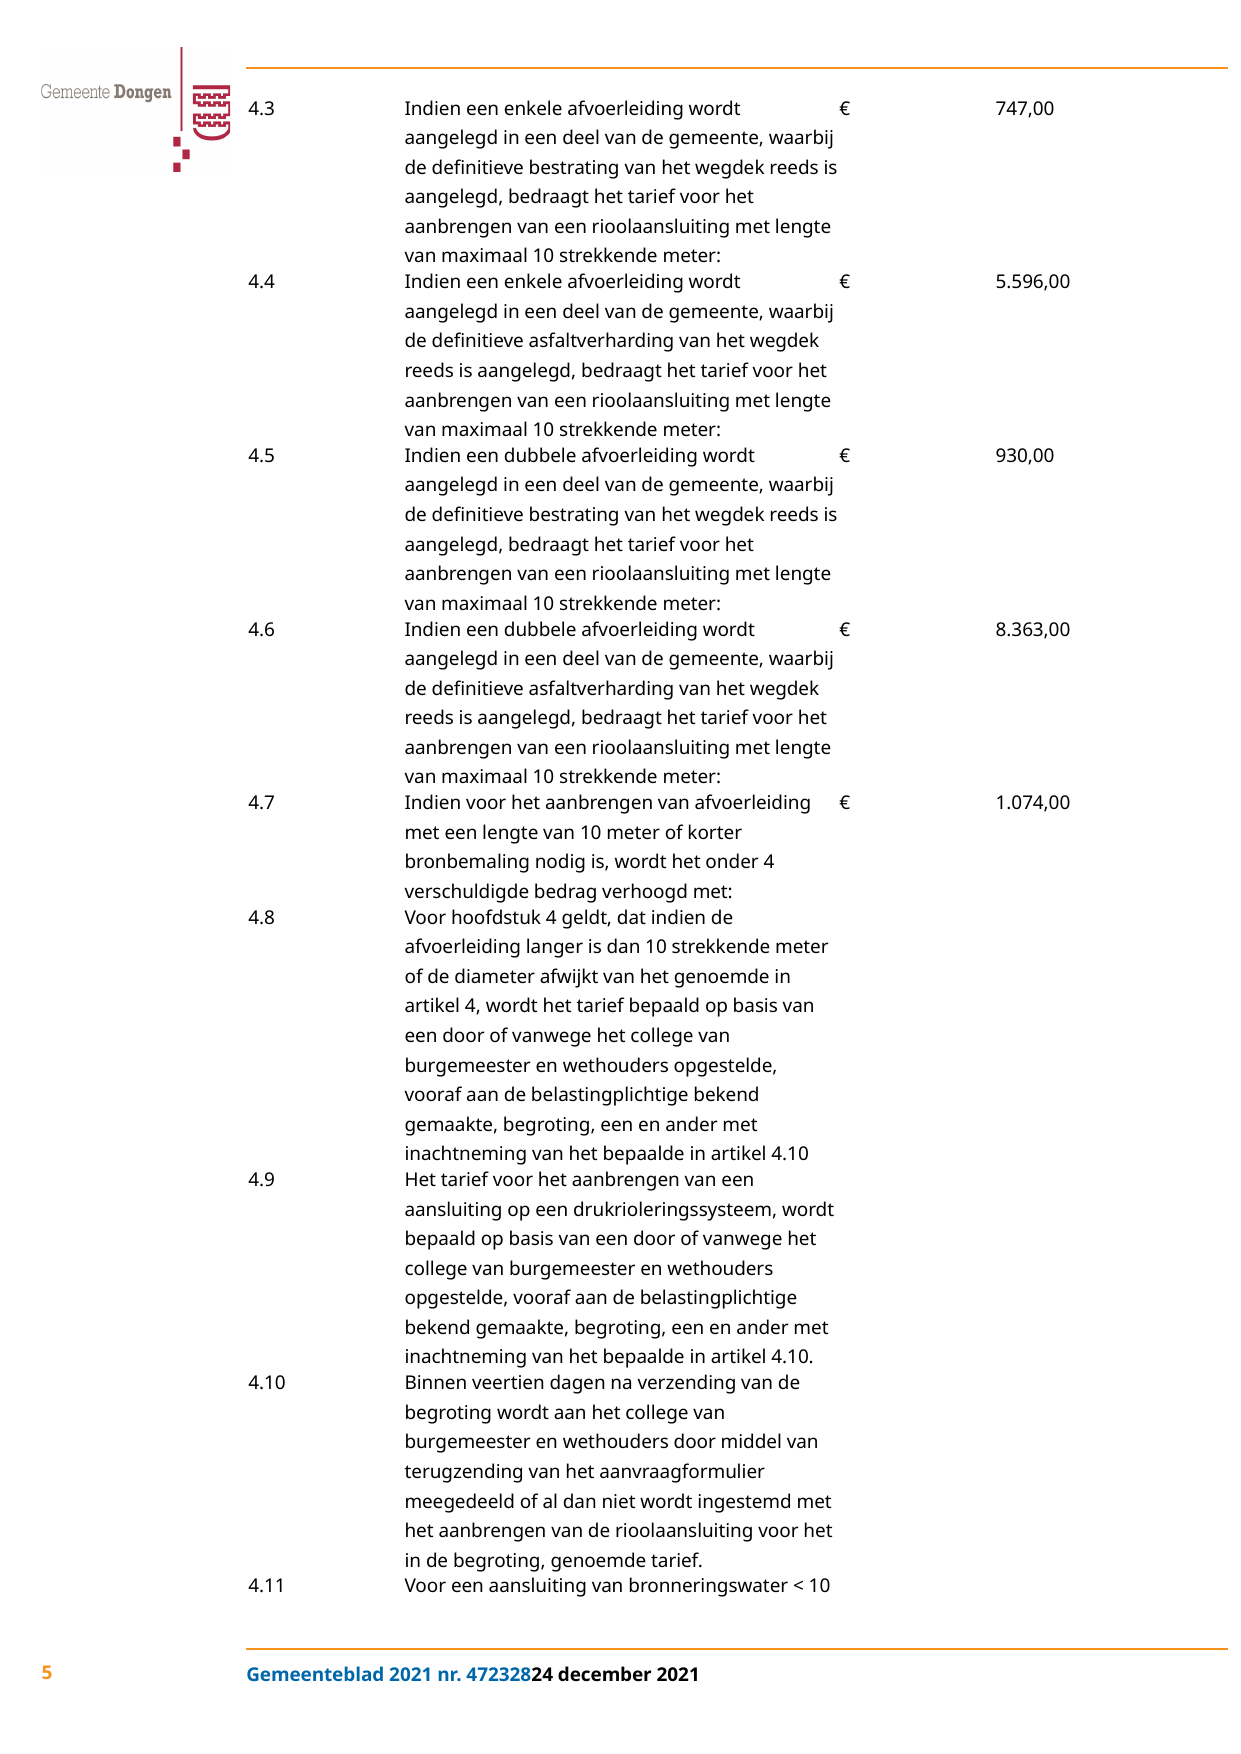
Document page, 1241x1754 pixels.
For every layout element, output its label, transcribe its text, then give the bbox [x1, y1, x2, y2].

table_cell 747,00 [995, 95, 1152, 268]
table_cell [839, 1166, 995, 1369]
table_cell [839, 904, 995, 1166]
table_cell [995, 1573, 1152, 1598]
table_cell [995, 1166, 1152, 1369]
table_cell Binnen veertien dagen na verzending van de begroting wordt aan het college van burgemeester en wethouders door middel van terugzending van het aanvraagformulier meegedeeld of al dan niet wordt ingestemd met het aanbrengen van de rioolaansluiting voor het in de begroting, genoemde tarief. [404, 1370, 839, 1573]
table_cell 4.7 [248, 789, 404, 904]
table_cell 4.4 [248, 269, 404, 442]
table_cell Het tarief voor het aanbrengen van een aansluiting op een drukrioleringssysteem, wordt bepaald op basis van een door of vanwege het college van burgemeester en wethouders opgestelde, vooraf aan de belastingplichtige bekend gemaakte, begroting, een en ander met inachtneming van het bepaalde in artikel 4.10. [404, 1166, 839, 1369]
table_cell 4.11 [248, 1573, 404, 1598]
table_cell 8.363,00 [995, 616, 1152, 789]
table_cell 4.5 [248, 442, 404, 616]
table_cell € [839, 95, 995, 268]
table_cell Indien voor het aanbrengen van afvoerleiding met een lengte van 10 meter of korter bronbemaling nodig is, wordt het onder 4 verschuldigde bedrag verhoogd met: [404, 789, 839, 904]
table_cell Indien een dubbele afvoerleiding wordt aangelegd in een deel van de gemeente, waarbij de definitieve bestrating van het wegdek reeds is aangelegd, bedraagt het tarief voor het aanbrengen van een rioolaansluiting met lengte van maximaal 10 strekkende meter: [404, 442, 839, 616]
table_cell € [839, 616, 995, 789]
table_cell 4.6 [248, 616, 404, 789]
table_cell Voor een aansluiting van bronneringswater < 10 [404, 1573, 839, 1598]
table_cell [995, 904, 1152, 1166]
table_cell [839, 1370, 995, 1573]
table_cell € [839, 442, 995, 616]
table_cell 5.596,00 [995, 269, 1152, 442]
table_cell € [839, 789, 995, 904]
table_cell 4.10 [248, 1370, 404, 1573]
table_cell 4.3 [248, 95, 404, 268]
table_cell € [839, 269, 995, 442]
table_cell [839, 1573, 995, 1598]
picture [41, 47, 231, 172]
table_cell 4.8 [248, 904, 404, 1166]
table_cell 930,00 [995, 442, 1152, 616]
table_cell 4.9 [248, 1166, 404, 1369]
table_cell [995, 1370, 1152, 1573]
table_cell Indien een enkele afvoerleiding wordt aangelegd in een deel van de gemeente, waarbij de definitieve bestrating van het wegdek reeds is aangelegd, bedraagt het tarief voor het aanbrengen van een rioolaansluiting met lengte van maximaal 10 strekkende meter: [404, 95, 839, 268]
table_cell Indien een enkele afvoerleiding wordt aangelegd in een deel van de gemeente, waarbij de definitieve asfaltverharding van het wegdek reeds is aangelegd, bedraagt het tarief voor het aanbrengen van een rioolaansluiting met lengte van maximaal 10 strekkende meter: [404, 269, 839, 442]
table_cell Voor hoofdstuk 4 geldt, dat indien de afvoerleiding langer is dan 10 strekkende meter of de diameter afwijkt van het genoemde in artikel 4, wordt het tarief bepaald op basis van een door of vanwege het college van burgemeester en wethouders opgestelde, vooraf aan de belastingplichtige bekend gemaakte, begroting, een en ander met inachtneming van het bepaalde in artikel 4.10 [404, 904, 839, 1166]
table_cell 1.074,00 [995, 789, 1152, 904]
table_cell Indien een dubbele afvoerleiding wordt aangelegd in een deel van de gemeente, waarbij de definitieve asfaltverharding van het wegdek reeds is aangelegd, bedraagt het tarief voor het aanbrengen van een rioolaansluiting met lengte van maximaal 10 strekkende meter: [404, 616, 839, 789]
